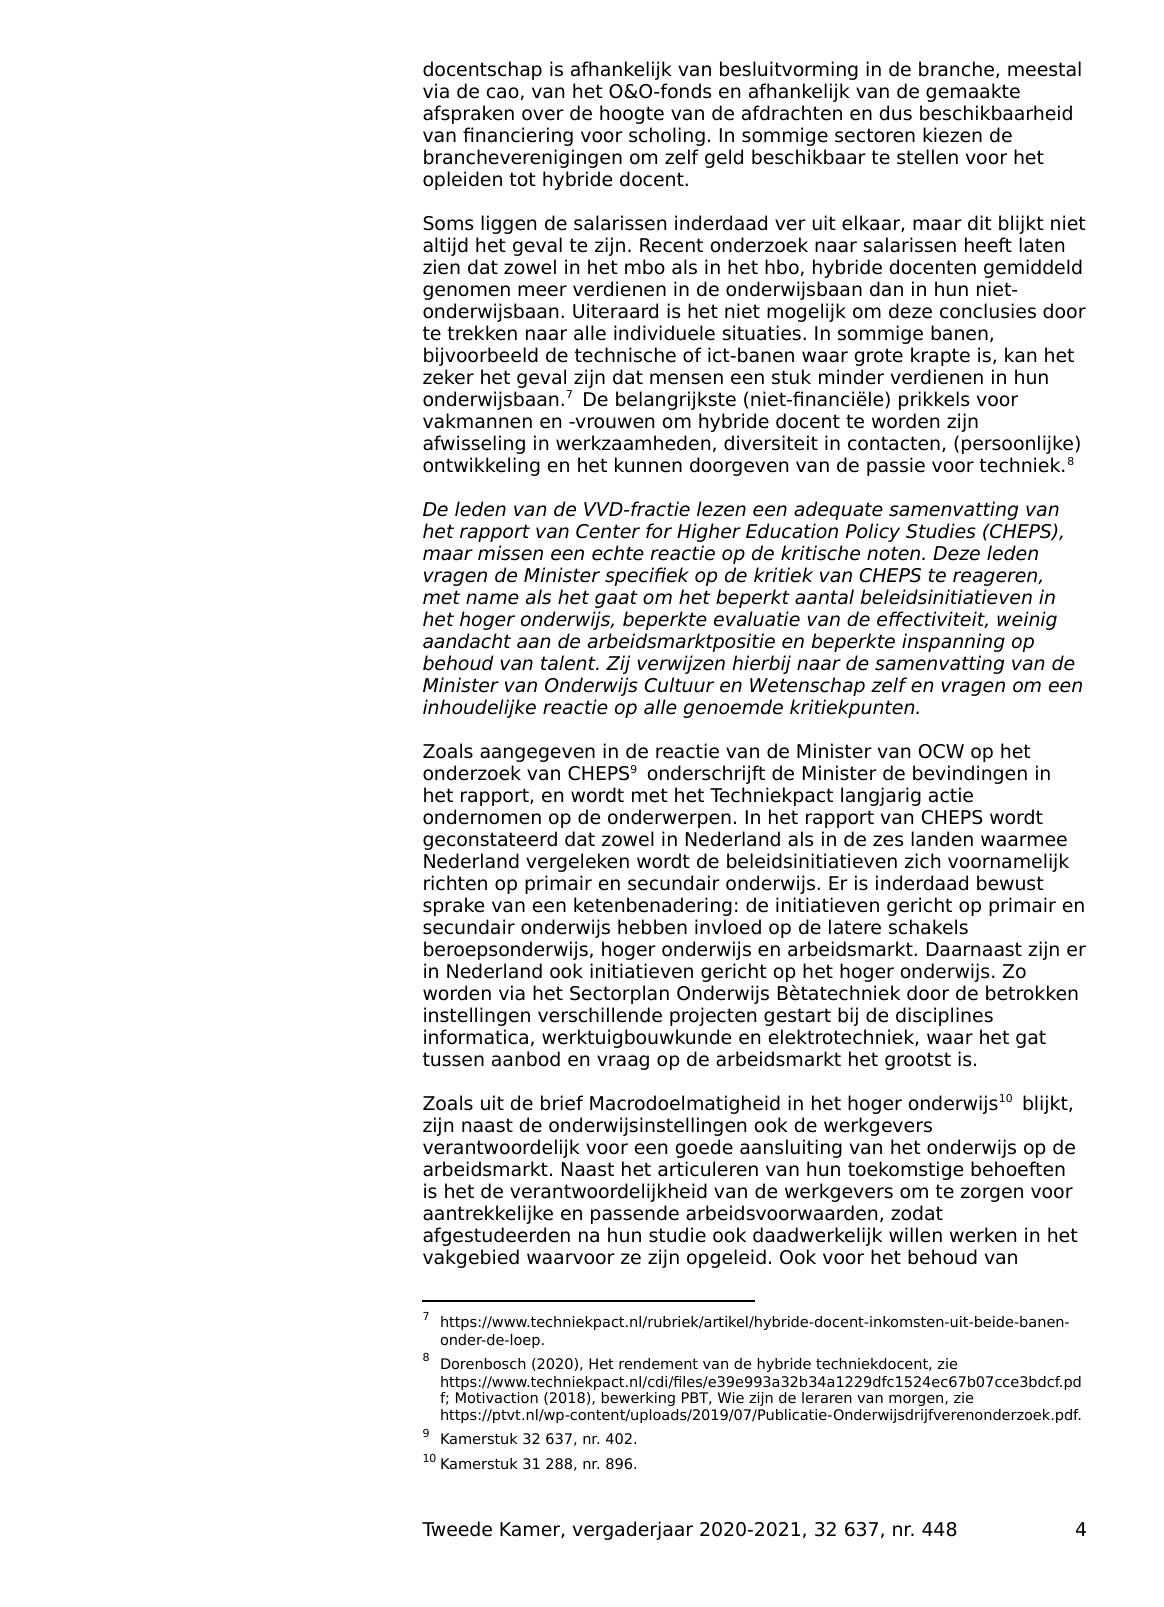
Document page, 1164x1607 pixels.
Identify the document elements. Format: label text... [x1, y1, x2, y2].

text Zoals uit de brief Macrodoelmatigheid in het hoger onderwijs blijkt, zijn naast de onderwijsinstellingen ook de werkgevers verantwoordelijk voor een goede aansluiting van het onderwijs op de arbeidsmarkt. Naast het articuleren van hun toekomstige behoeften is het de verantwoordelijkheid van de werkgevers om te zorgen voor aantrekkelijke en passende arbeidsvoorwaarden, zodat afgestudeerden na hun studie ook daadwerkelijk willen werken in het vakgebied waarvoor ze zijn opgeleid. Ook voor het behoud van [422, 1093, 1087, 1269]
text Dorenbosch (2020), Het rendement van de hybride techniekdocent, zie https://www.techniekpact.nl/cdi/files/e39e993a32b34a1229dfc1524ec67b07cce3bdcf.pdf; Motivaction (2018), bewerking PBT, Wie zijn de leraren van morgen, zie https://ptvt.nl/wp-content/uploads/2019/07/Publicatie-Onderwijsdrijfverenonderzoek.pdf. [422, 1352, 1087, 1424]
text Kamerstuk 32 637, nr. 402. [422, 1427, 1087, 1449]
text Zoals aangegeven in de reactie van de Minister van OCW op het onderzoek van CHEPS onderschrijft de Minister de bevindingen in het rapport, en wordt met het Techniekpact langjarig actie ondernomen op de onderwerpen. In het rapport van CHEPS wordt geconstateerd dat zowel in Nederland als in de zes landen waarmee Nederland vergeleken wordt de beleidsinitiatieven zich voornamelijk richten op primair en secundair onderwijs. Er is inderdaad bewust sprake van een ketenbenadering: de initiatieven gericht op primair en secundair onderwijs hebben invloed op de latere schakels beroepsonderwijs, hoger onderwijs en arbeidsmarkt. Daarnaast zijn er in Nederland ook initiatieven gericht op het hoger onderwijs. Zo worden via het Sectorplan Onderwijs Bètatechniek door de betrokken instellingen verschillende projecten gestart bij de disciplines informatica, werktuigbouwkunde en elektrotechniek, waar het gat tussen aanbod en vraag op de arbeidsmarkt het grootst is. [422, 741, 1087, 1071]
text De leden van de VVD-fractie lezen een adequate samenvatting van het rapport van Center for Higher Education Policy Studies (CHEPS), maar missen een echte reactie op de kritische noten. Deze leden vragen de Minister specifiek op de kritiek van CHEPS te reageren, met name als het gaat om het beperkt aantal beleidsinitiatieven in het hoger onderwijs, beperkte evaluatie van de effectiviteit, weinig aandacht aan de arbeidsmarktpositie en beperkte inspanning op behoud van talent. Zij verwijzen hierbij naar de samenvatting van de Minister van Onderwijs Cultuur en Wetenschap zelf en vragen om een inhoudelijke reactie op alle genoemde kritiekpunten. [422, 499, 1087, 719]
text Soms liggen de salarissen inderdaad ver uit elkaar, maar dit blijkt niet altijd het geval te zijn. Recent onderzoek naar salarissen heeft laten zien dat zowel in het mbo als in het hbo, hybride docenten gemiddeld genomen meer verdienen in de onderwijsbaan dan in hun niet-onderwijsbaan. Uiteraard is het niet mogelijk om deze conclusies door te trekken naar alle individuele situaties. In sommige banen, bijvoorbeeld de technische of ict-banen waar grote krapte is, kan het zeker het geval zijn dat mensen een stuk minder verdienen in hun onderwijsbaan. De belangrijkste (niet-financiële) prikkels voor vakmannen en -vrouwen om hybride docent te worden zijn afwisseling in werkzaamheden, diversiteit in contacten, (persoonlijke) ontwikkeling en het kunnen doorgeven van de passie voor techniek. [422, 213, 1087, 477]
text https://www.techniekpact.nl/rubriek/artikel/hybride-docent-inkomsten-uit-beide-banen-onder-de-loep. [422, 1310, 1087, 1349]
text docentschap is afhankelijk van besluitvorming in de branche, meestal via de cao, van het O&O-fonds en afhankelijk van de gemaakte afspraken over de hoogte van de afdrachten en dus beschikbaarheid van financiering voor scholing. In sommige sectoren kiezen de brancheverenigingen om zelf geld beschikbaar te stellen voor het opleiden tot hybride docent. [422, 59, 1087, 191]
text Kamerstuk 31 288, nr. 896. [422, 1452, 1087, 1474]
